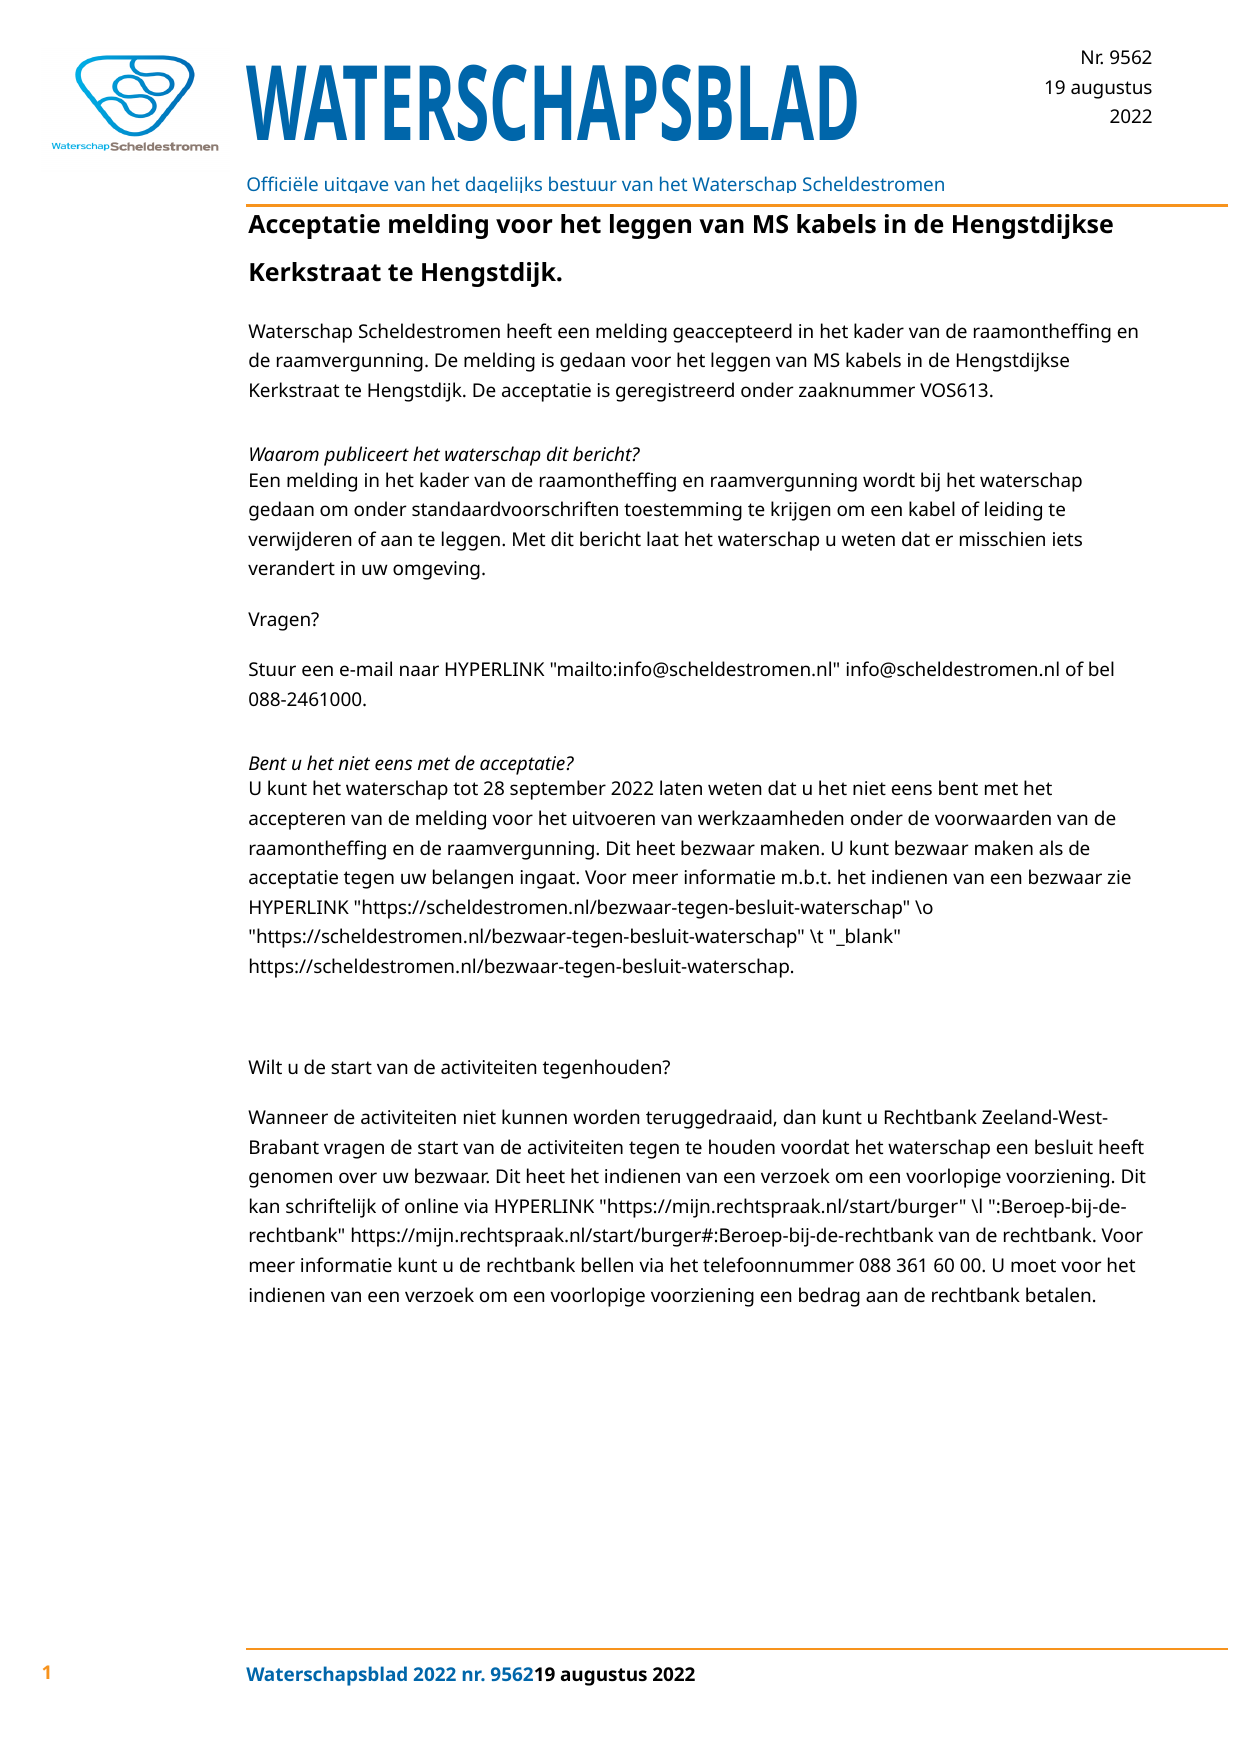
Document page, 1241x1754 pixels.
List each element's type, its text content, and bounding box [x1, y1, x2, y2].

picture [41, 47, 231, 172]
text Wanneer de activiteiten niet kunnen worden teruggedraaid, dan kunt u Rechtbank Zeeland-West-Brabant vragen de start van de activiteiten tegen te houden voordat het waterschap een besluit heeft genomen over uw bezwaar. Dit heet het indienen van een verzoek om een voorlopige voorziening. Dit kan schriftelijk of online via HYPERLINK "https://mijn.rechtspraak.nl/start/burger" \l ":Beroep-bij-de-rechtbank" https://mijn.rechtspraak.nl/start/burger#:Beroep-bij-de-rechtbank van de rechtbank. Voor meer informatie kunt u de rechtbank bellen via het telefoonnummer 088 361 60 00. U moet voor het indienen van een verzoek om een voorlopige voorziening een bedrag aan de rechtbank betalen. [248, 1104, 1152, 1308]
text Wilt u de start van de activiteiten tegenhouden? [248, 1054, 1152, 1080]
text Vragen? [248, 606, 1152, 632]
text Waarom publiceert het waterschap dit bericht? [248, 441, 1152, 467]
text U kunt het waterschap tot 28 september 2022 laten weten dat u het niet eens bent met het accepteren van de melding voor het uitvoeren van werkzaamheden onder de voorwaarden van de raamontheffing en de raamvergunning. Dit heet bezwaar maken. U kunt bezwaar maken als de acceptatie tegen uw belangen ingaat. Voor meer informatie m.b.t. het indienen van een bezwaar zie HYPERLINK "https://scheldestromen.nl/bezwaar-tegen-besluit-waterschap" \o "https://scheldestromen.nl/bezwaar-tegen-besluit-waterschap" \t "_blank" https://scheldestromen.nl/bezwaar-tegen-besluit-waterschap. [248, 776, 1152, 979]
text Waterschap Scheldestromen heeft een melding geaccepteerd in het kader van de raamontheffing en de raamvergunning. De melding is gedaan voor het leggen van MS kabels in de Hengstdijkse Kerkstraat te Hengstdijk. De acceptatie is geregistreerd onder zaaknummer VOS613. [248, 318, 1152, 403]
text Acceptatie melding voor het leggen van MS kabels in de Hengstdijkse Kerkstraat te Hengstdijk. [248, 207, 1152, 288]
text Bent u het niet eens met de acceptatie? [248, 750, 1152, 776]
text Stuur een e-mail naar HYPERLINK "mailto:info@scheldestromen.nl" info@scheldestromen.nl of bel 088-2461000. [248, 656, 1152, 712]
text Een melding in het kader van de raamontheffing en raamvergunning wordt bij het waterschap gedaan om onder standaardvoorschriften toestemming te krijgen om een kabel of leiding te verwijderen of aan te leggen. Met dit bericht laat het waterschap u weten dat er misschien iets verandert in uw omgeving. [248, 467, 1152, 581]
